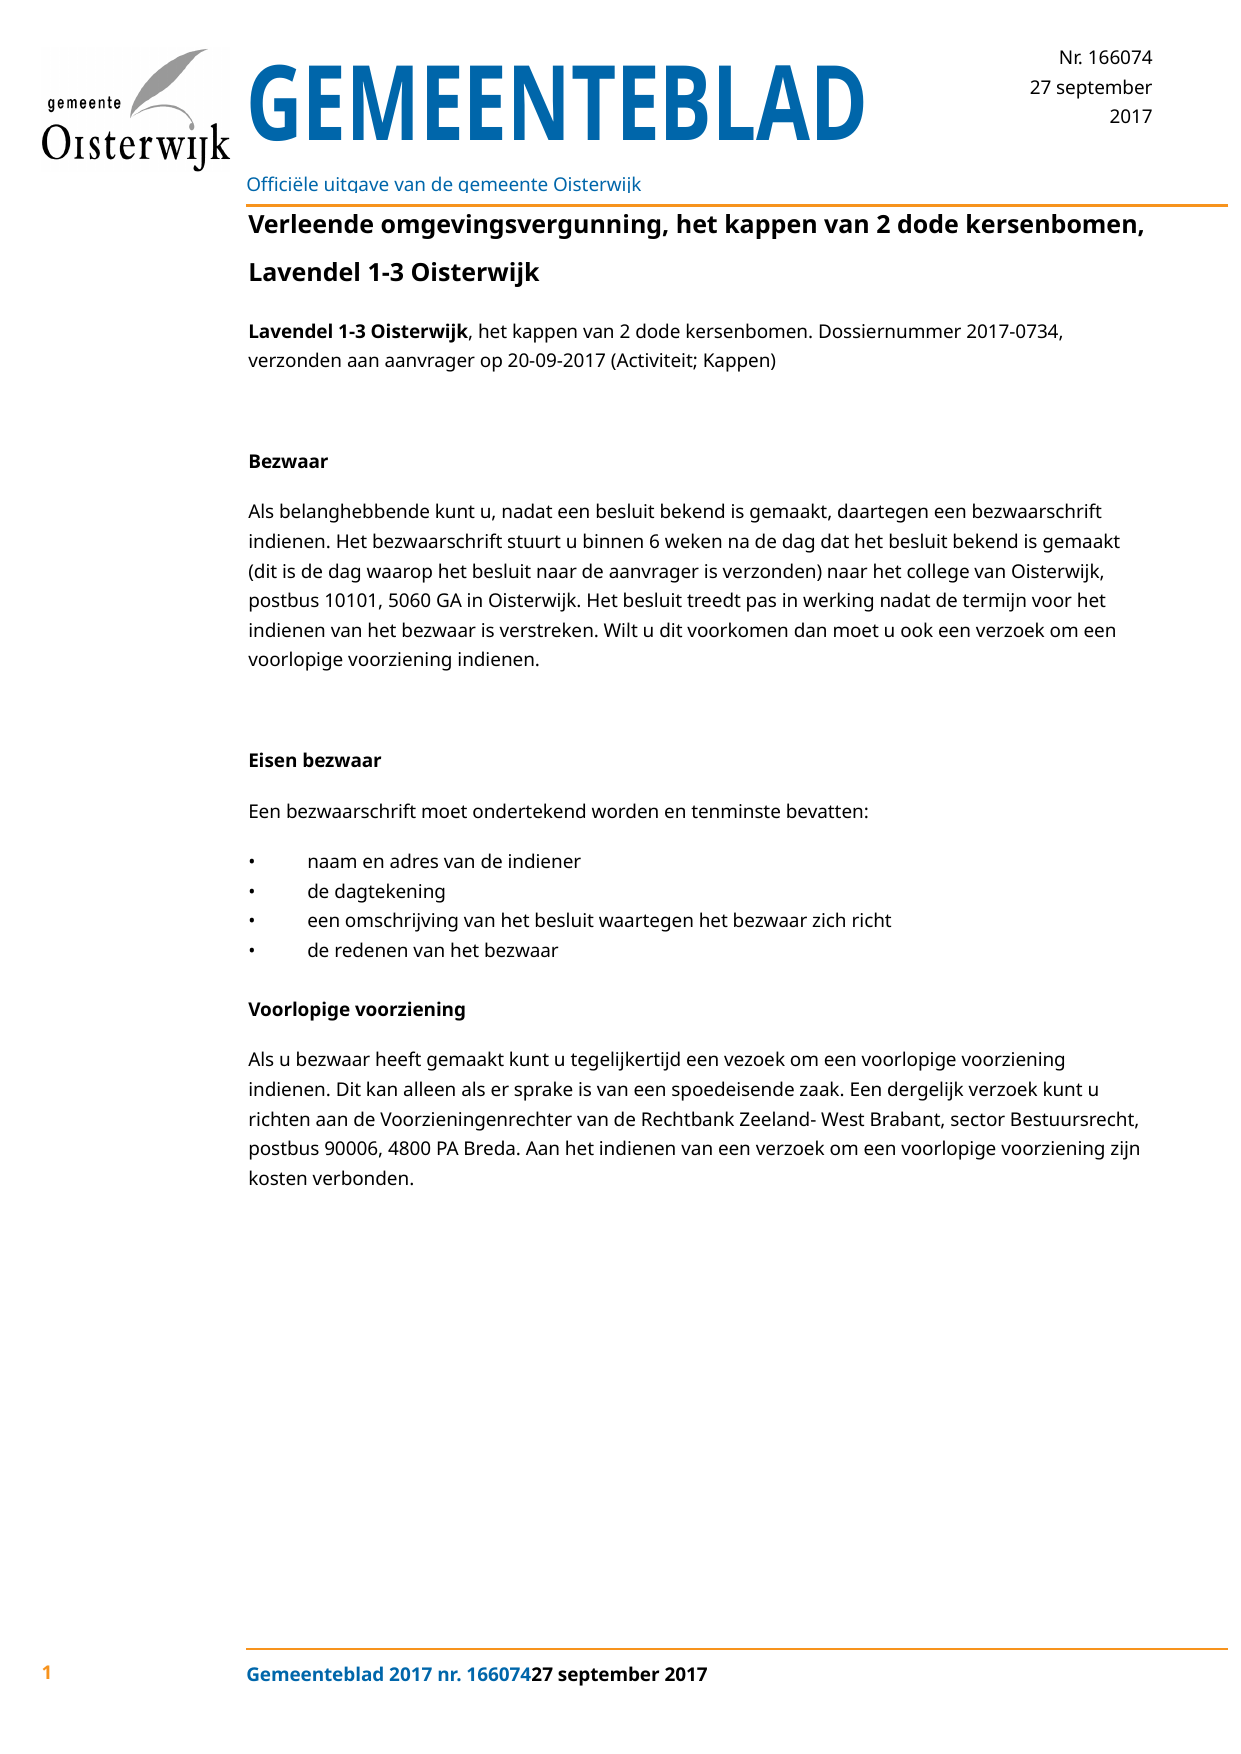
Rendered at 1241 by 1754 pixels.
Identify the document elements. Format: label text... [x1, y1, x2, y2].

text Voorlopige voorziening [248, 996, 1152, 1022]
text Een bezwaarschrift moet ondertekend worden en tenminste bevatten: [248, 798, 1152, 824]
text Als belanghebbende kunt u, nadat een besluit bekend is gemaakt, daartegen een bezwaarschrift indienen. Het bezwaarschrift stuurt u binnen 6 weken na de dag dat het besluit bekend is gemaakt (dit is de dag waarop het besluit naar de aanvrager is verzonden) naar het college van Oisterwijk, postbus 10101, 5060 GA in Oisterwijk. Het besluit treedt pas in werking nadat de termijn voor het indienen van het bezwaar is verstreken. Wilt u dit voorkomen dan moet u ook een verzoek om een voorlopige voorziening indienen. [248, 499, 1152, 672]
list een omschrijving van het besluit waartegen het bezwaar zich richt [248, 907, 1152, 933]
text Eisen bezwaar [248, 747, 1152, 773]
list naam en adres van de indiener [248, 848, 1152, 874]
picture [41, 47, 231, 172]
list de dagtekening [248, 878, 1152, 904]
text Bezwaar [248, 448, 1152, 474]
text Lavendel 1-3 Oisterwijk, het kappen van 2 dode kersenbomen. Dossiernummer 2017-0734, verzonden aan aanvrager op 20-09-2017 (Activiteit; Kappen) [248, 318, 1152, 373]
text Verleende omgevingsvergunning, het kappen van 2 dode kersenbomen, Lavendel 1-3 Oisterwijk [248, 207, 1152, 288]
text Als u bezwaar heeft gemaakt kunt u tegelijkertijd een vezoek om een voorlopige voorziening indienen. Dit kan alleen als er sprake is van een spoedeisende zaak. Een dergelijk verzoek kunt u richten aan de Voorzieningenrechter van de Rechtbank Zeeland- West Brabant, sector Bestuursrecht, postbus 90006, 4800 PA Breda. Aan het indienen van een verzoek om een voorlopige voorziening zijn kosten verbonden. [248, 1047, 1152, 1191]
list de redenen van het bezwaar [248, 937, 1152, 963]
